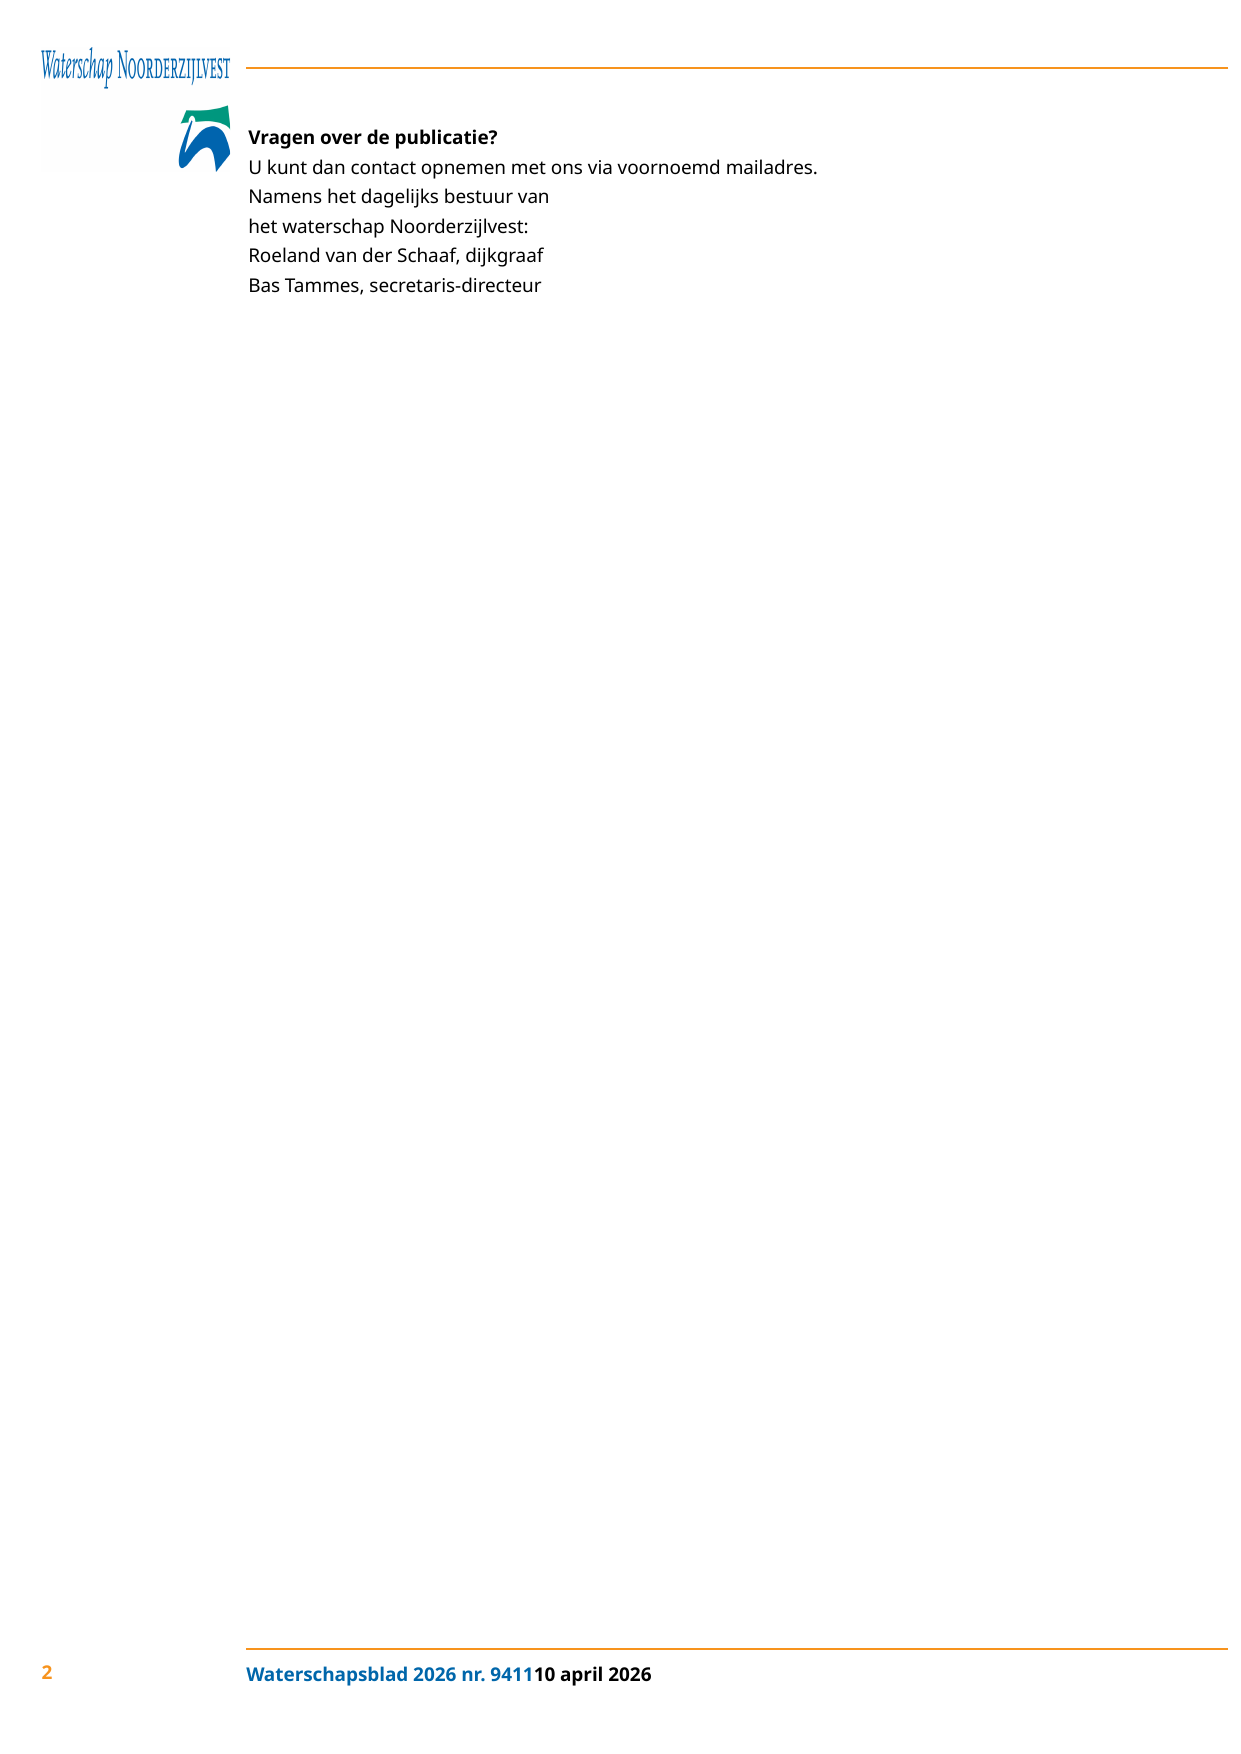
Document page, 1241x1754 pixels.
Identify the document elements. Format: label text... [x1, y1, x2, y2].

picture [41, 47, 231, 172]
text Vragen over de publicatie? [248, 124, 1152, 150]
text Namens het dagelijks bestuur van [248, 183, 1152, 209]
text het waterschap Noorderzijlvest: [248, 213, 1152, 239]
text U kunt dan contact opnemen met ons via voornoemd mailadres. [248, 154, 1152, 180]
text Roeland van der Schaaf, dijkgraaf [248, 243, 1152, 268]
text Bas Tammes, secretaris-directeur [248, 272, 1152, 298]
